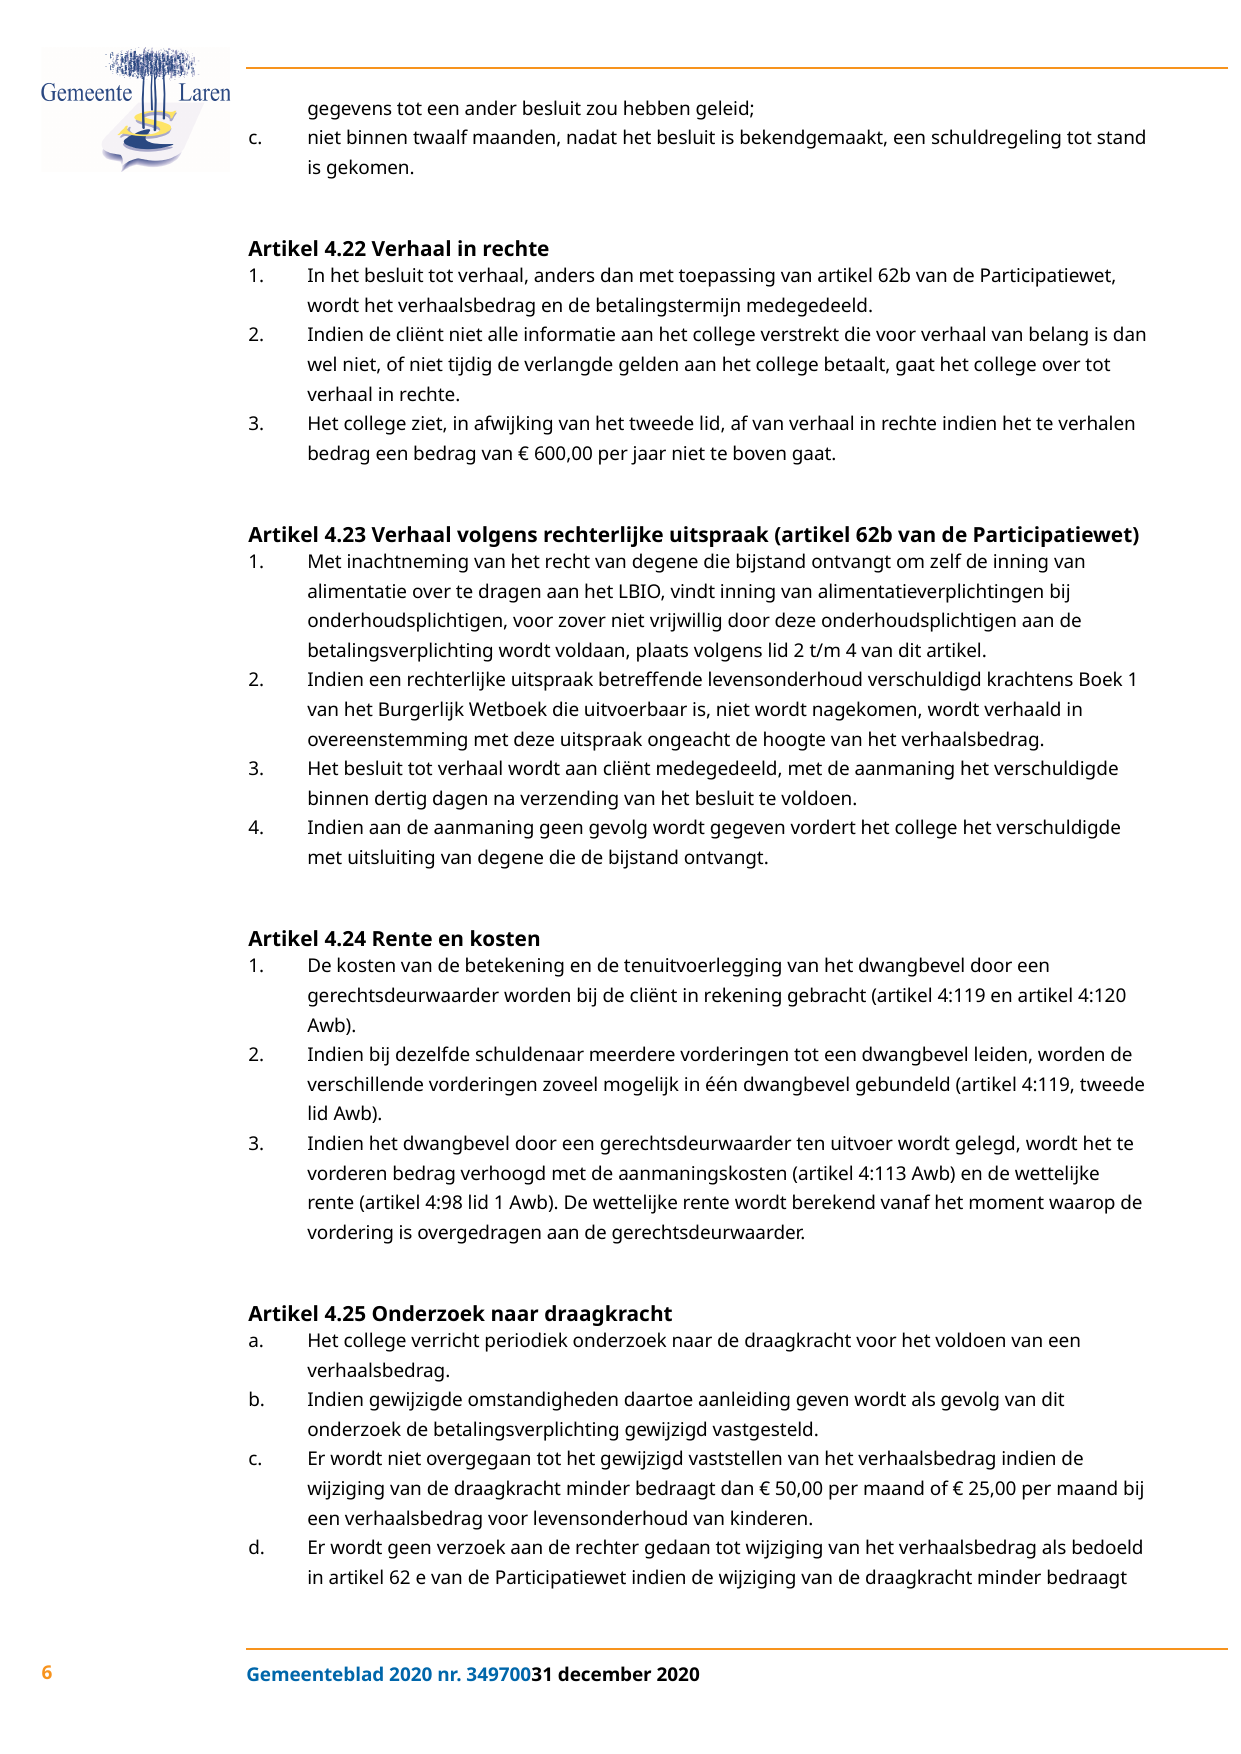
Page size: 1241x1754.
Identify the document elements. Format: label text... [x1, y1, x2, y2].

list Met inachtneming van het recht van degene die bijstand ontvangt om zelf de inning van alimentatie over te dragen aan het LBIO, vindt inning van alimentatieverplichtingen bij onderhoudsplichtigen, voor zover niet vrijwillig door deze onderhoudsplichtigen aan de betalingsverplichting wordt voldaan, plaats volgens lid 2 t/m 4 van dit artikel. [248, 548, 1152, 663]
text Artikel 4.22 Verhaal in rechte [248, 234, 1152, 262]
text Artikel 4.25 Onderzoek naar draagkracht [248, 1299, 1152, 1327]
list gegevens tot een ander besluit zou hebben geleid; [248, 95, 1152, 121]
list Het besluit tot verhaal wordt aan cliënt medegedeeld, met de aanmaning het verschuldigde binnen dertig dagen na verzending van het besluit te voldoen. [248, 755, 1152, 811]
text Artikel 4.23 Verhaal volgens rechterlijke uitspraak (artikel 62b van de Participatiewet) [248, 520, 1152, 548]
list Het college verricht periodiek onderzoek naar de draagkracht voor het voldoen van een verhaalsbedrag. [248, 1327, 1152, 1383]
list Er wordt niet overgegaan tot het gewijzigd vaststellen van het verhaalsbedrag indien de wijziging van de draagkracht minder bedraagt dan € 50,00 per maand of € 25,00 per maand bij een verhaalsbedrag voor levensonderhoud van kinderen. [248, 1446, 1152, 1531]
list De kosten van de betekening en de tenuitvoerlegging van het dwangbevel door een gerechtsdeurwaarder worden bij de cliënt in rekening gebracht (artikel 4:119 en artikel 4:120 Awb). [248, 953, 1152, 1037]
picture [41, 47, 231, 172]
list Het college ziet, in afwijking van het tweede lid, af van verhaal in rechte indien het te verhalen bedrag een bedrag van € 600,00 per jaar niet te boven gaat. [248, 410, 1152, 466]
list In het besluit tot verhaal, anders dan met toepassing van artikel 62b van de Participatiewet, wordt het verhaalsbedrag en de betalingstermijn medegedeeld. [248, 262, 1152, 318]
list Indien gewijzigde omstandigheden daartoe aanleiding geven wordt als gevolg van dit onderzoek de betalingsverplichting gewijzigd vastgesteld. [248, 1386, 1152, 1442]
list niet binnen twaalf maanden, nadat het besluit is bekendgemaakt, een schuldregeling tot stand is gekomen. [248, 124, 1152, 180]
list Indien een rechterlijke uitspraak betreffende levensonderhoud verschuldigd krachtens Boek 1 van het Burgerlijk Wetboek die uitvoerbaar is, niet wordt nagekomen, wordt verhaald in overeenstemming met deze uitspraak ongeacht de hoogte van het verhaalsbedrag. [248, 667, 1152, 752]
text Artikel 4.24 Rente en kosten [248, 924, 1152, 953]
list Indien aan de aanmaning geen gevolg wordt gegeven vordert het college het verschuldigde met uitsluiting van degene die de bijstand ontvangt. [248, 814, 1152, 870]
list Indien het dwangbevel door een gerechtsdeurwaarder ten uitvoer wordt gelegd, wordt het te vorderen bedrag verhoogd met de aanmaningskosten (artikel 4:113 Awb) en de wettelijke rente (artikel 4:98 lid 1 Awb). De wettelijke rente wordt berekend vanaf het moment waarop de vordering is overgedragen aan de gerechtsdeurwaarder. [248, 1130, 1152, 1244]
list Er wordt geen verzoek aan de rechter gedaan tot wijziging van het verhaalsbedrag als bedoeld in artikel 62 e van de Participatiewet indien de wijziging van de draagkracht minder bedraagt [248, 1534, 1152, 1590]
list Indien bij dezelfde schuldenaar meerdere vorderingen tot een dwangbevel leiden, worden de verschillende vorderingen zoveel mogelijk in één dwangbevel gebundeld (artikel 4:119, tweede lid Awb). [248, 1041, 1152, 1126]
list Indien de cliënt niet alle informatie aan het college verstrekt die voor verhaal van belang is dan wel niet, of niet tijdig de verlangde gelden aan het college betaalt, gaat het college over tot verhaal in rechte. [248, 322, 1152, 406]
